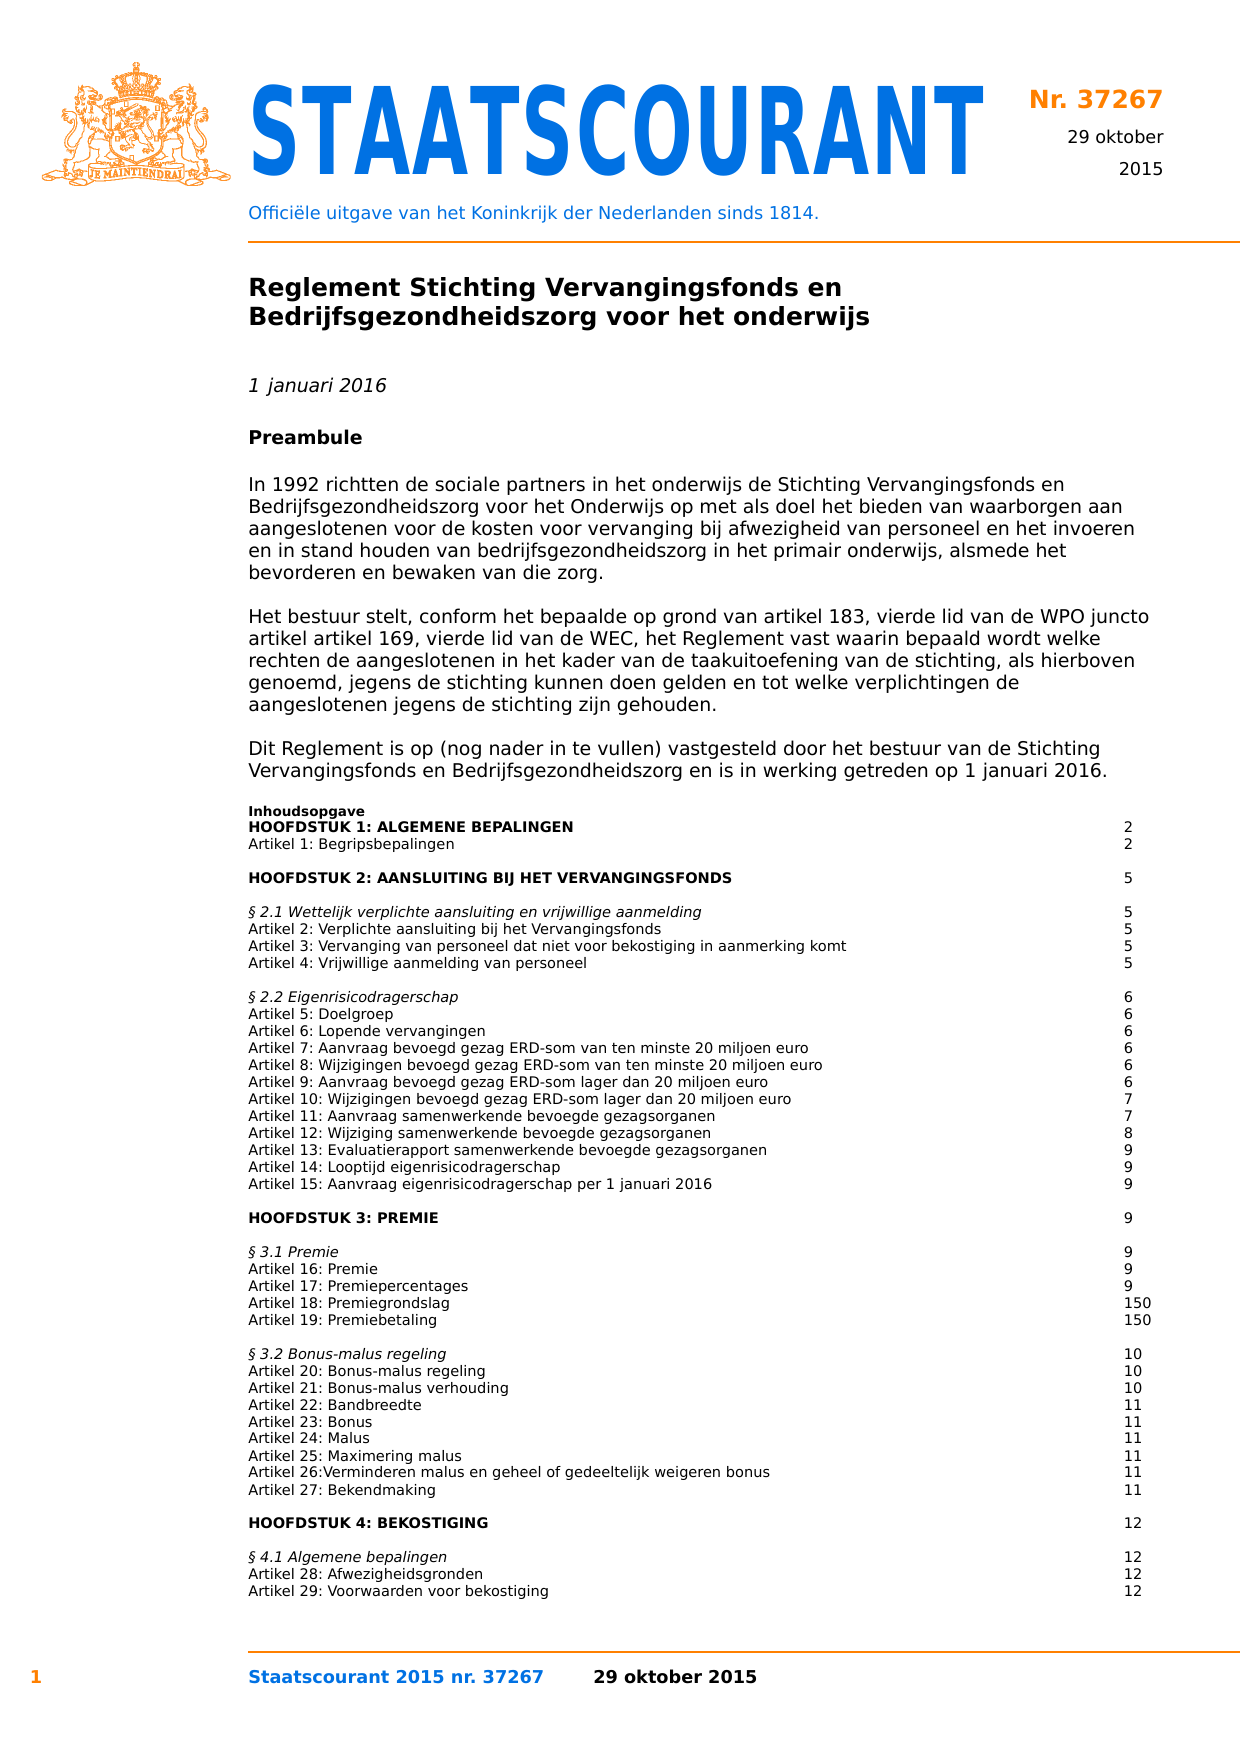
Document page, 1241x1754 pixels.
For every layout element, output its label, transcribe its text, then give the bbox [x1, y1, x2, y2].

table_cell 10 [1118, 1363, 1163, 1379]
table_cell Artikel 29: Voorwaarden voor bekostiging [248, 1583, 1118, 1600]
table_cell Artikel 12: Wijziging samenwerkende bevoegde gezagsorganen [248, 1125, 1118, 1142]
table_cell 10 [1118, 1380, 1163, 1396]
table_cell 2 [1118, 819, 1163, 836]
table_cell 5 [1118, 870, 1163, 887]
table_cell Artikel 11: Aanvraag samenwerkende bevoegde gezagsorganen [248, 1108, 1118, 1125]
table_cell 9 [1118, 1142, 1163, 1159]
table_cell [1118, 1329, 1163, 1346]
table_cell 5 [1118, 938, 1163, 955]
table_cell § 3.2 Bonus-malus regeling [248, 1346, 1118, 1362]
table_cell 11 [1118, 1414, 1163, 1430]
table_cell [1118, 972, 1163, 989]
table_cell 6 [1118, 1074, 1163, 1091]
table_cell Artikel 24: Malus [248, 1430, 1118, 1447]
table_cell 2015 [998, 153, 1240, 203]
table_cell 8 [1118, 1125, 1163, 1142]
text In 1992 richtten de sociale partners in het onderwijs de Stichting Vervangingsfonds en Bedrijfsgezondheidszorg voor het Onderwijs op met als doel het bieden van waarborgen aan aangeslotenen voor de kosten voor vervanging bij afwezigheid van personeel en het invoeren en in stand houden van bedrijfsgezondheidszorg in het primair onderwijs, alsmede het bevorderen en bewaken van die zorg. [248, 474, 1163, 584]
table_cell [248, 1227, 1118, 1244]
table_cell 6 [1118, 1006, 1163, 1023]
table_cell 6 [1118, 1023, 1163, 1040]
table_cell 9 [1118, 1159, 1163, 1176]
table_cell HOOFDSTUK 3: PREMIE [248, 1210, 1118, 1227]
table_cell 12 [1118, 1549, 1163, 1566]
table_cell [1118, 1498, 1163, 1515]
table_cell 5 [1118, 955, 1163, 972]
table_cell 6 [1118, 1057, 1163, 1074]
table_cell 10 [1118, 1346, 1163, 1362]
table_cell 6 [1118, 1040, 1163, 1057]
table_cell § 2.1 Wettelijk verplichte aansluiting en vrijwillige aanmelding [248, 904, 1118, 921]
table_cell Artikel 17: Premiepercentages [248, 1278, 1118, 1294]
table_cell Artikel 1: Begripsbepalingen [248, 836, 1118, 853]
table_cell § 3.1 Premie [248, 1244, 1118, 1261]
table_cell HOOFDSTUK 4: BEKOSTIGING [248, 1515, 1118, 1532]
table_cell Artikel 21: Bonus-malus verhouding [248, 1380, 1118, 1396]
table_cell Artikel 2: Verplichte aansluiting bij het Vervangingsfonds [248, 921, 1118, 938]
table_cell Artikel 13: Evaluatierapport samenwerkende bevoegde gezagsorganen [248, 1142, 1118, 1159]
table_cell § 4.1 Algemene bepalingen [248, 1549, 1118, 1566]
table_cell [1118, 1227, 1163, 1244]
table_cell Artikel 10: Wijzigingen bevoegd gezag ERD-som lager dan 20 miljoen euro [248, 1091, 1118, 1108]
table_cell 12 [1118, 1515, 1163, 1532]
table_cell [1118, 853, 1163, 870]
table_cell Artikel 7: Aanvraag bevoegd gezag ERD-som van ten minste 20 miljoen euro [248, 1040, 1118, 1057]
table_cell [248, 1193, 1118, 1210]
table_cell 9 [1118, 1176, 1163, 1193]
table_cell Artikel 8: Wijzigingen bevoegd gezag ERD-som van ten minste 20 miljoen euro [248, 1057, 1118, 1074]
table_header Inhoudsopgave [248, 804, 1163, 819]
table_cell Artikel 22: Bandbreedte [248, 1396, 1118, 1413]
table_cell 12 [1118, 1566, 1163, 1583]
text Dit Reglement is op (nog nader in te vullen) vastgesteld door het bestuur van de Stichting Vervangingsfonds en Bedrijfsgezondheidszorg en is in werking getreden op 1 januari 2016. [248, 738, 1163, 782]
table_cell 5 [1118, 921, 1163, 938]
table_cell HOOFDSTUK 2: AANSLUITING BIJ HET VERVANGINGSFONDS [248, 870, 1118, 887]
table_cell 9 [1118, 1244, 1163, 1261]
table_cell Artikel 3: Vervanging van personeel dat niet voor bekostiging in aanmerking komt [248, 938, 1118, 955]
table_cell 9 [1118, 1210, 1163, 1227]
table_cell [248, 972, 1118, 989]
table_cell 11 [1118, 1464, 1163, 1481]
table_cell Artikel 4: Vrijwillige aanmelding van personeel [248, 955, 1118, 972]
table_cell § 2.2 Eigenrisicodragerschap [248, 989, 1118, 1006]
table_cell Artikel 28: Afwezigheidsgronden [248, 1566, 1118, 1583]
table_cell 9 [1118, 1278, 1163, 1294]
table_cell [248, 1329, 1118, 1346]
table_cell 7 [1118, 1108, 1163, 1125]
subtitle Preambule [248, 427, 1163, 449]
table_cell [248, 1498, 1118, 1515]
table_cell [1118, 1532, 1163, 1549]
table_cell 7 [1118, 1091, 1163, 1108]
table_cell Artikel 14: Looptijd eigenrisicodragerschap [248, 1159, 1118, 1176]
table_header [25, 62, 248, 241]
table_cell Artikel 26:Verminderen malus en geheel of gedeeltelijk weigeren bonus [248, 1464, 1118, 1481]
table_cell [248, 887, 1118, 904]
table_cell 6 [1118, 989, 1163, 1006]
table_cell Artikel 6: Lopende vervangingen [248, 1023, 1118, 1040]
table_cell [248, 1532, 1118, 1549]
table_cell Artikel 5: Doelgroep [248, 1006, 1118, 1023]
table_cell [1118, 1193, 1163, 1210]
table_cell Artikel 25: Maximering malus [248, 1448, 1118, 1464]
table_cell [1118, 887, 1163, 904]
table_cell Artikel 9: Aanvraag bevoegd gezag ERD-som lager dan 20 miljoen euro [248, 1074, 1118, 1091]
table_cell Artikel 16: Premie [248, 1261, 1118, 1278]
table_cell HOOFDSTUK 1: ALGEMENE BEPALINGEN [248, 819, 1118, 836]
table_cell 12 [1118, 1583, 1163, 1600]
table_cell 11 [1118, 1396, 1163, 1413]
table_cell 150 [1118, 1312, 1163, 1328]
table_cell Artikel 18: Premiegrondslag [248, 1295, 1118, 1312]
table_cell [248, 853, 1118, 870]
table_cell 5 [1118, 904, 1163, 921]
subtitle Reglement Stichting Vervangingsfonds en Bedrijfsgezondheidszorg voor het onderwijs [248, 273, 1163, 331]
table_cell 11 [1118, 1430, 1163, 1447]
table_cell Artikel 23: Bonus [248, 1414, 1118, 1430]
table_cell 2 [1118, 836, 1163, 853]
table_cell Artikel 15: Aanvraag eigenrisicodragerschap per 1 januari 2016 [248, 1176, 1118, 1193]
table_header STAATSCOURANT [248, 62, 998, 203]
text 1 januari 2016 [248, 375, 1163, 397]
table_cell Artikel 27: Bekendmaking [248, 1481, 1118, 1498]
table_cell Artikel 19: Premiebetaling [248, 1312, 1118, 1328]
text Het bestuur stelt, conform het bepaalde op grond van artikel 183, vierde lid van de WPO juncto artikel artikel 169, vierde lid van de WEC, het Reglement vast waarin bepaald wordt welke rechten de aangeslotenen in het kader van de taakuitoefening van de stichting, als hierboven genoemd, jegens de stichting kunnen doen gelden en tot welke verplichtingen de aangeslotenen jegens de stichting zijn gehouden. [248, 606, 1163, 716]
table_cell Artikel 20: Bonus-malus regeling [248, 1363, 1118, 1379]
table_cell Officiële uitgave van het Koninkrijk der Nederlanden sinds 1814. [248, 203, 1240, 241]
table_cell 150 [1118, 1295, 1163, 1312]
picture [41, 62, 231, 186]
table_cell 11 [1118, 1481, 1163, 1498]
table_cell 9 [1118, 1261, 1163, 1278]
table_cell 29 oktober [998, 121, 1240, 153]
table_cell 11 [1118, 1448, 1163, 1464]
table_header Nr. 37267 [998, 62, 1240, 121]
